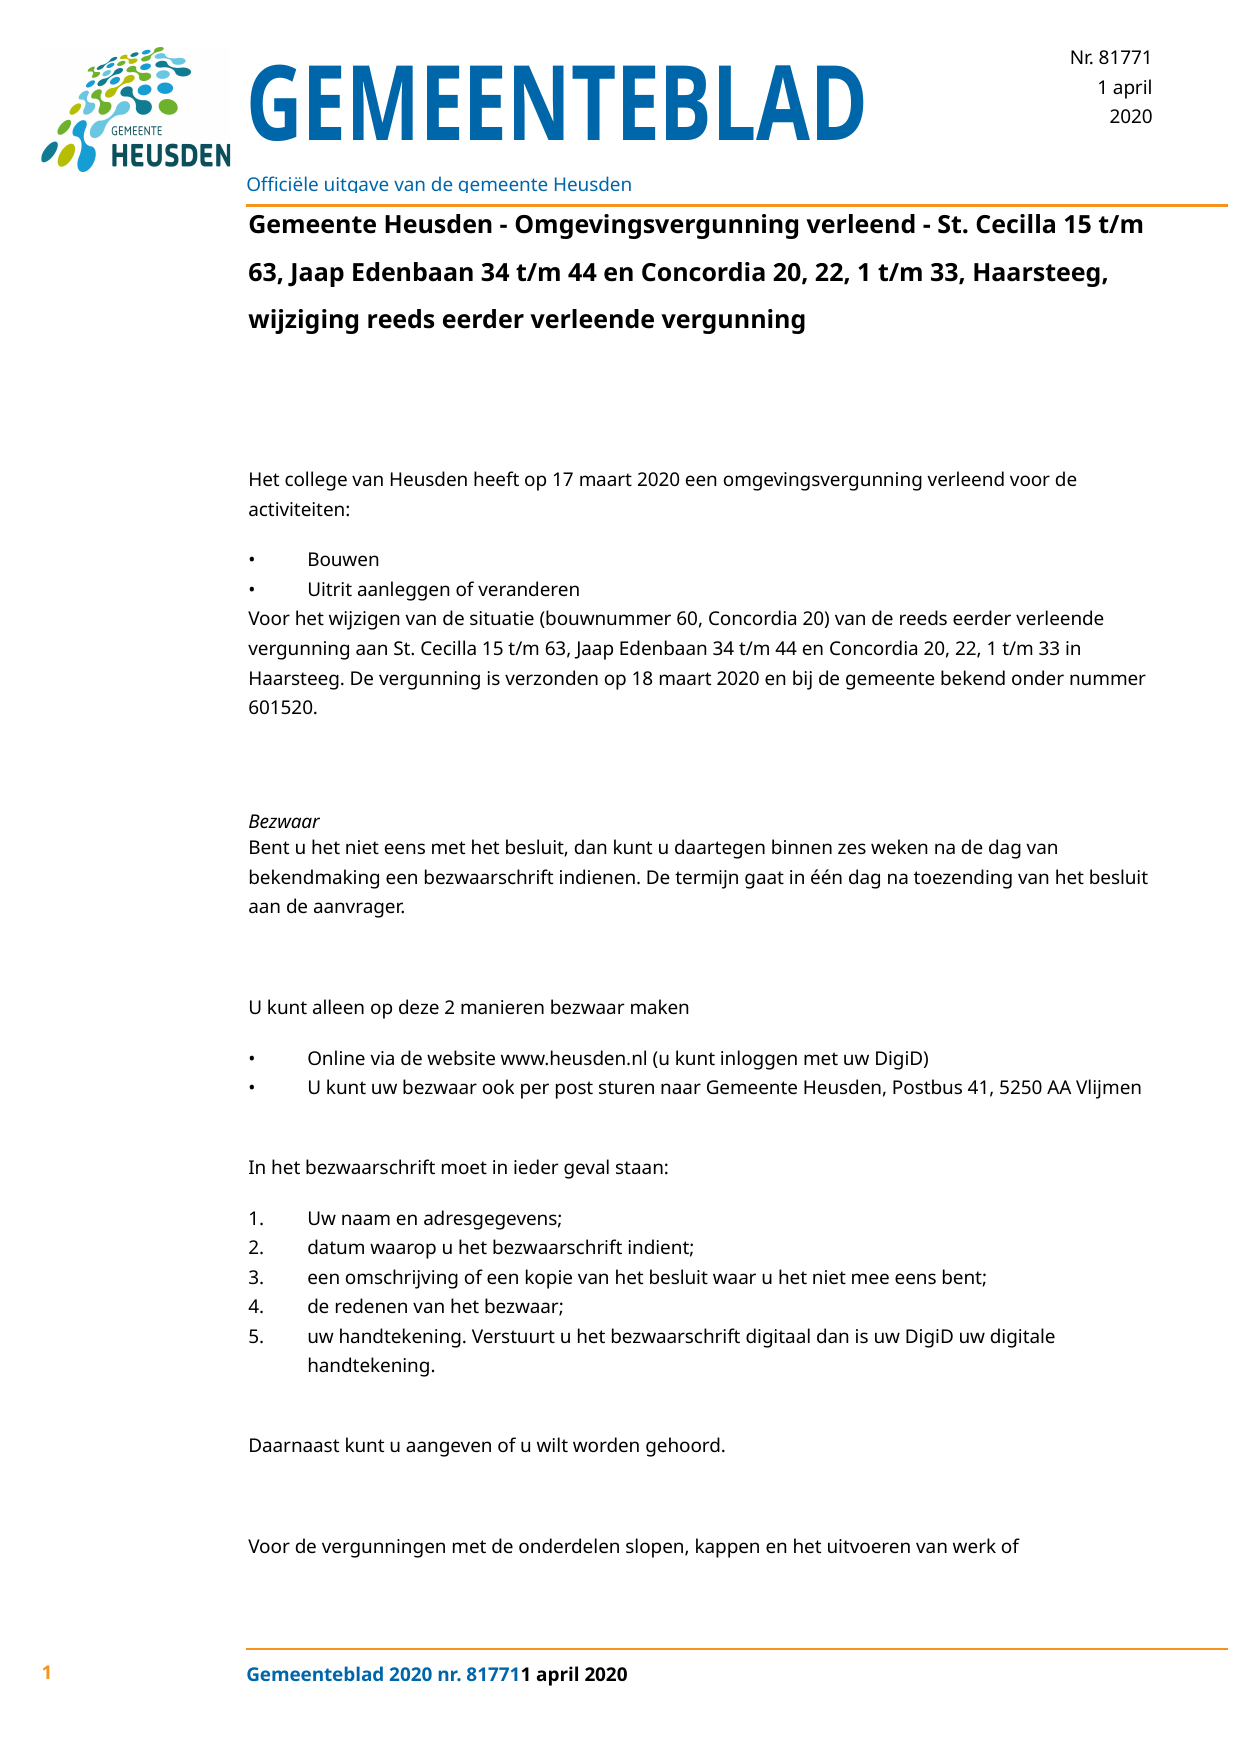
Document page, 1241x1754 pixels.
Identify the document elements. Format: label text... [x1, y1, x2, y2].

list datum waarop u het bezwaarschrift indient; [248, 1234, 1152, 1260]
text Gemeente Heusden - Omgevingsvergunning verleend - St. Cecilla 15 t/m 63, Jaap Edenbaan 34 t/m 44 en Concordia 20, 22, 1 t/m 33, Haarsteeg, wijziging reeds eerder verleende vergunning [248, 207, 1152, 336]
list een omschrijving of een kopie van het besluit waar u het niet mee eens bent; [248, 1264, 1152, 1290]
text Daarnaast kunt u aangeven of u wilt worden gehoord. [248, 1433, 1152, 1458]
text Bezwaar [248, 809, 1152, 834]
picture [41, 47, 231, 172]
text Voor de vergunningen met de onderdelen slopen, kappen en het uitvoeren van werk of [248, 1533, 1152, 1559]
list Bouwen [248, 546, 1152, 572]
list Online via de website www.heusden.nl (u kunt inloggen met uw DigiD) [248, 1045, 1152, 1071]
text Bent u het niet eens met het besluit, dan kunt u daartegen binnen zes weken na de dag van bekendmaking een bezwaarschrift indienen. De termijn gaat in één dag na toezending van het besluit aan de aanvrager. [248, 834, 1152, 919]
list U kunt uw bezwaar ook per post sturen naar Gemeente Heusden, Postbus 41, 5250 AA Vlijmen [248, 1074, 1152, 1100]
text U kunt alleen op deze 2 manieren bezwaar maken [248, 994, 1152, 1020]
text Voor het wijzigen van de situatie (bouwnummer 60, Concordia 20) van de reeds eerder verleende vergunning aan St. Cecilla 15 t/m 63, Jaap Edenbaan 34 t/m 44 en Concordia 20, 22, 1 t/m 33 in Haarsteeg. De vergunning is verzonden op 18 maart 2020 en bij de gemeente bekend onder nummer 601520. [248, 606, 1152, 720]
list Uitrit aanleggen of veranderen [248, 576, 1152, 602]
list de redenen van het bezwaar; [248, 1293, 1152, 1319]
text Het college van Heusden heeft op 17 maart 2020 een omgevingsvergunning verleend voor de activiteiten: [248, 466, 1152, 522]
list Uw naam en adresgegevens; [248, 1205, 1152, 1231]
list uw handtekening. Verstuurt u het bezwaarschrift digitaal dan is uw DigiD uw digitale handtekening. [248, 1323, 1152, 1378]
text In het bezwaarschrift moet in ieder geval staan: [248, 1154, 1152, 1180]
